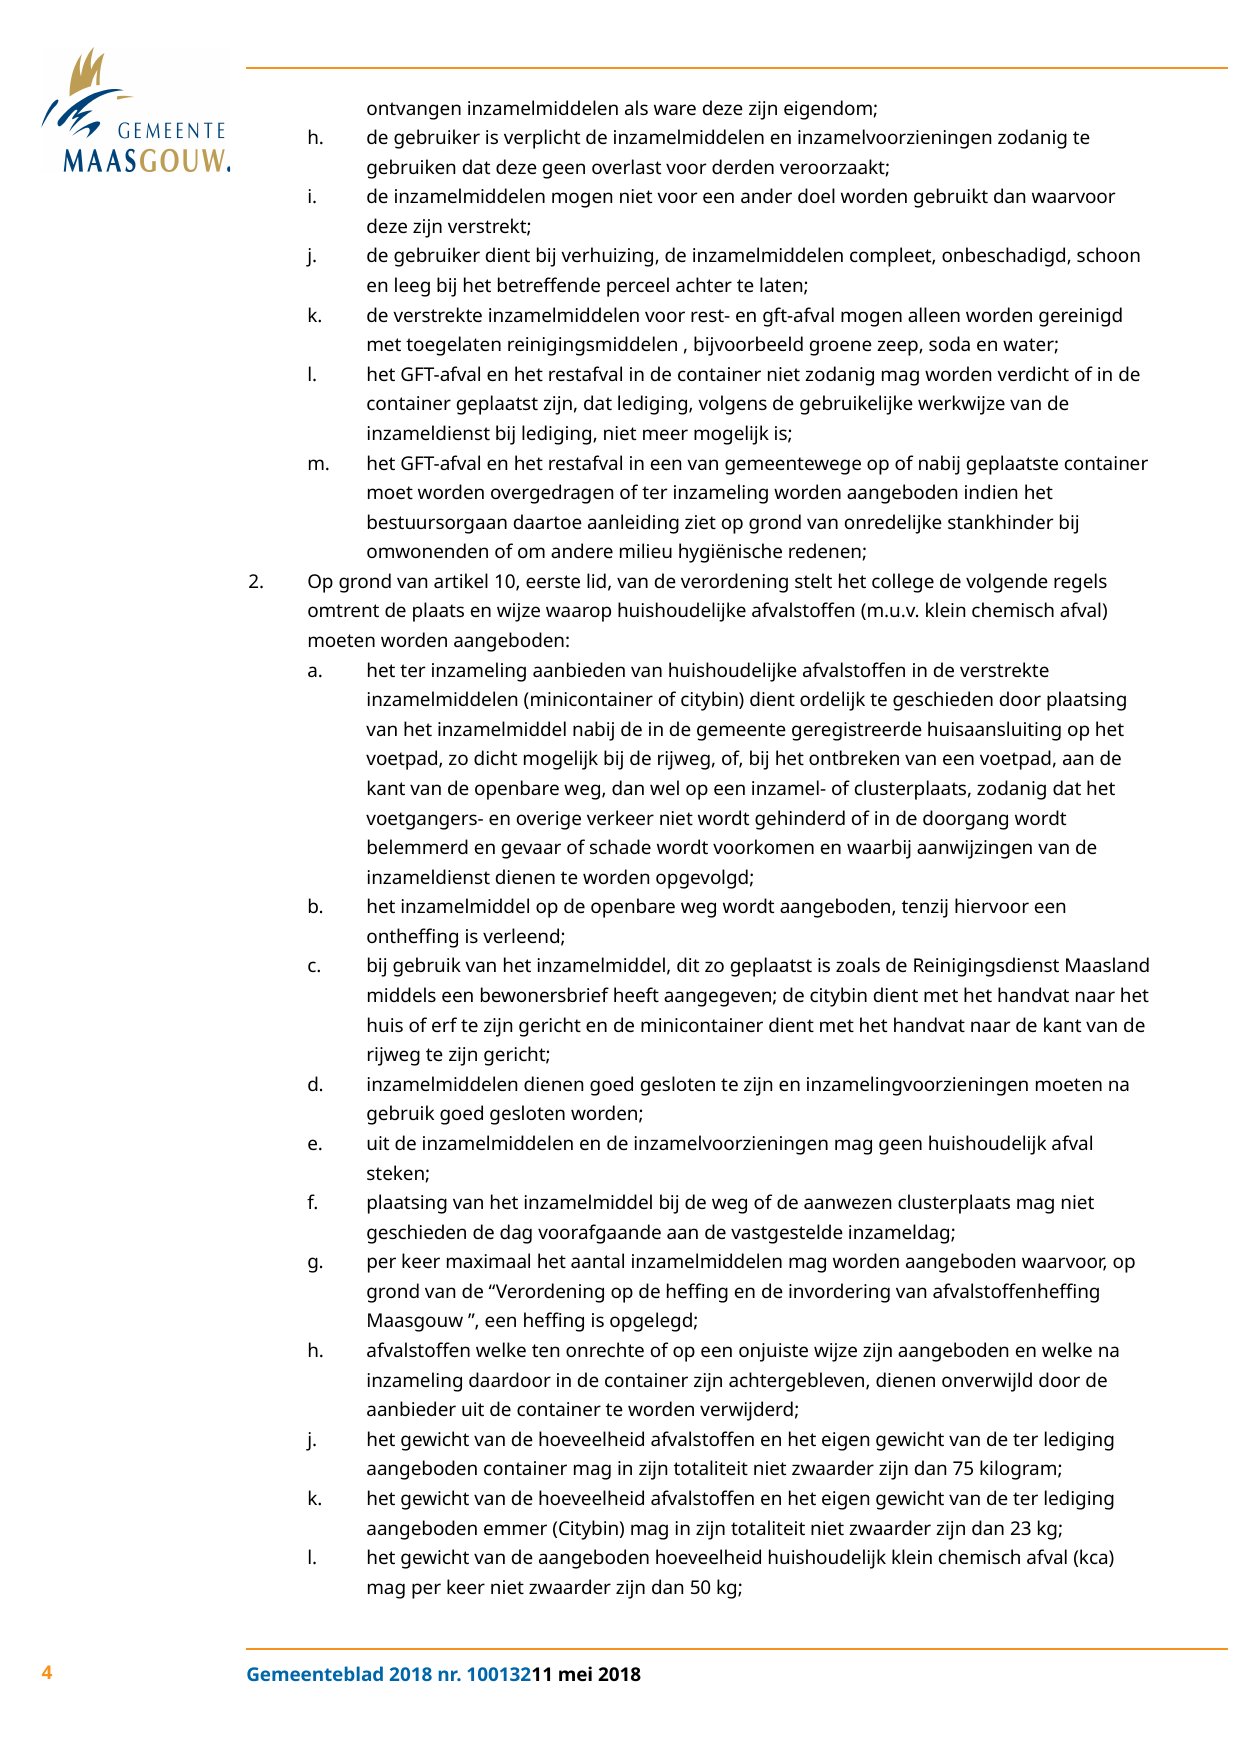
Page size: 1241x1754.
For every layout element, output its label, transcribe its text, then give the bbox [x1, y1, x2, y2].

list per keer maximaal het aantal inzamelmiddelen mag worden aangeboden waarvoor, op grond van de “Verordening op de heffing en de invordering van afvalstoffenheffing Maasgouw ”, een heffing is opgelegd; [307, 1248, 1152, 1333]
list het gewicht van de hoeveelheid afvalstoffen en het eigen gewicht van de ter lediging aangeboden emmer (Citybin) mag in zijn totaliteit niet zwaarder zijn dan 23 kg; [307, 1485, 1152, 1541]
list uit de inzamelmiddelen en de inzamelvoorzieningen mag geen huishoudelijk afval steken; [307, 1130, 1152, 1186]
list plaatsing van het inzamelmiddel bij de weg of de aanwezen clusterplaats mag niet geschieden de dag voorafgaande aan de vastgestelde inzameldag; [307, 1189, 1152, 1245]
picture [41, 47, 231, 172]
list de inzamelmiddelen mogen niet voor een ander doel worden gebruikt dan waarvoor deze zijn verstrekt; [307, 183, 1152, 239]
list het GFT-afval en het restafval in de container niet zodanig mag worden verdicht of in de container geplaatst zijn, dat lediging, volgens de gebruikelijke werkwijze van de inzameldienst bij lediging, niet meer mogelijk is; [307, 361, 1152, 446]
list bij gebruik van het inzamelmiddel, dit zo geplaatst is zoals de Reinigingsdienst Maasland middels een bewonersbrief heeft aangegeven; de citybin dient met het handvat naar het huis of erf te zijn gericht en de minicontainer dient met het handvat naar de kant van de rijweg te zijn gericht; [307, 953, 1152, 1067]
list ontvangen inzamelmiddelen als ware deze zijn eigendom; [307, 95, 1152, 121]
list het gewicht van de aangeboden hoeveelheid huishoudelijk klein chemisch afval (kca) mag per keer niet zwaarder zijn dan 50 kg; [307, 1544, 1152, 1600]
list Op grond van artikel 10, eerste lid, van de verordening stelt het college de volgende regels omtrent de plaats en wijze waarop huishoudelijke afvalstoffen (m.u.v. klein chemisch afval) moeten worden aangeboden: [248, 568, 1152, 653]
list het GFT-afval en het restafval in een van gemeentewege op of nabij geplaatste container moet worden overgedragen of ter inzameling worden aangeboden indien het bestuursorgaan daartoe aanleiding ziet op grond van onredelijke stankhinder bij omwonenden of om andere milieu hygiënische redenen; [307, 450, 1152, 564]
list het inzamelmiddel op de openbare weg wordt aangeboden, tenzij hiervoor een ontheffing is verleend; [307, 893, 1152, 949]
list afvalstoffen welke ten onrechte of op een onjuiste wijze zijn aangeboden en welke na inzameling daardoor in de container zijn achtergebleven, dienen onverwijld door de aanbieder uit de container te worden verwijderd; [307, 1337, 1152, 1422]
list het gewicht van de hoeveelheid afvalstoffen en het eigen gewicht van de ter lediging aangeboden container mag in zijn totaliteit niet zwaarder zijn dan 75 kilogram; [307, 1426, 1152, 1481]
list de gebruiker is verplicht de inzamelmiddelen en inzamelvoorzieningen zodanig te gebruiken dat deze geen overlast voor derden veroorzaakt; [307, 124, 1152, 180]
list de verstrekte inzamelmiddelen voor rest- en gft-afval mogen alleen worden gereinigd met toegelaten reinigingsmiddelen , bijvoorbeeld groene zeep, soda en water; [307, 302, 1152, 357]
list de gebruiker dient bij verhuizing, de inzamelmiddelen compleet, onbeschadigd, schoon en leeg bij het betreffende perceel achter te laten; [307, 243, 1152, 298]
list het ter inzameling aanbieden van huishoudelijke afvalstoffen in de verstrekte inzamelmiddelen (minicontainer of citybin) dient ordelijk te geschieden door plaatsing van het inzamelmiddel nabij de in de gemeente geregistreerde huisaansluiting op het voetpad, zo dicht mogelijk bij de rijweg, of, bij het ontbreken van een voetpad, aan de kant van de openbare weg, dan wel op een inzamel- of clusterplaats, zodanig dat het voetgangers- en overige verkeer niet wordt gehinderd of in de doorgang wordt belemmerd en gevaar of schade wordt voorkomen en waarbij aanwijzingen van de inzameldienst dienen te worden opgevolgd; [307, 657, 1152, 890]
list inzamelmiddelen dienen goed gesloten te zijn en inzamelingvoorzieningen moeten na gebruik goed gesloten worden; [307, 1071, 1152, 1126]
